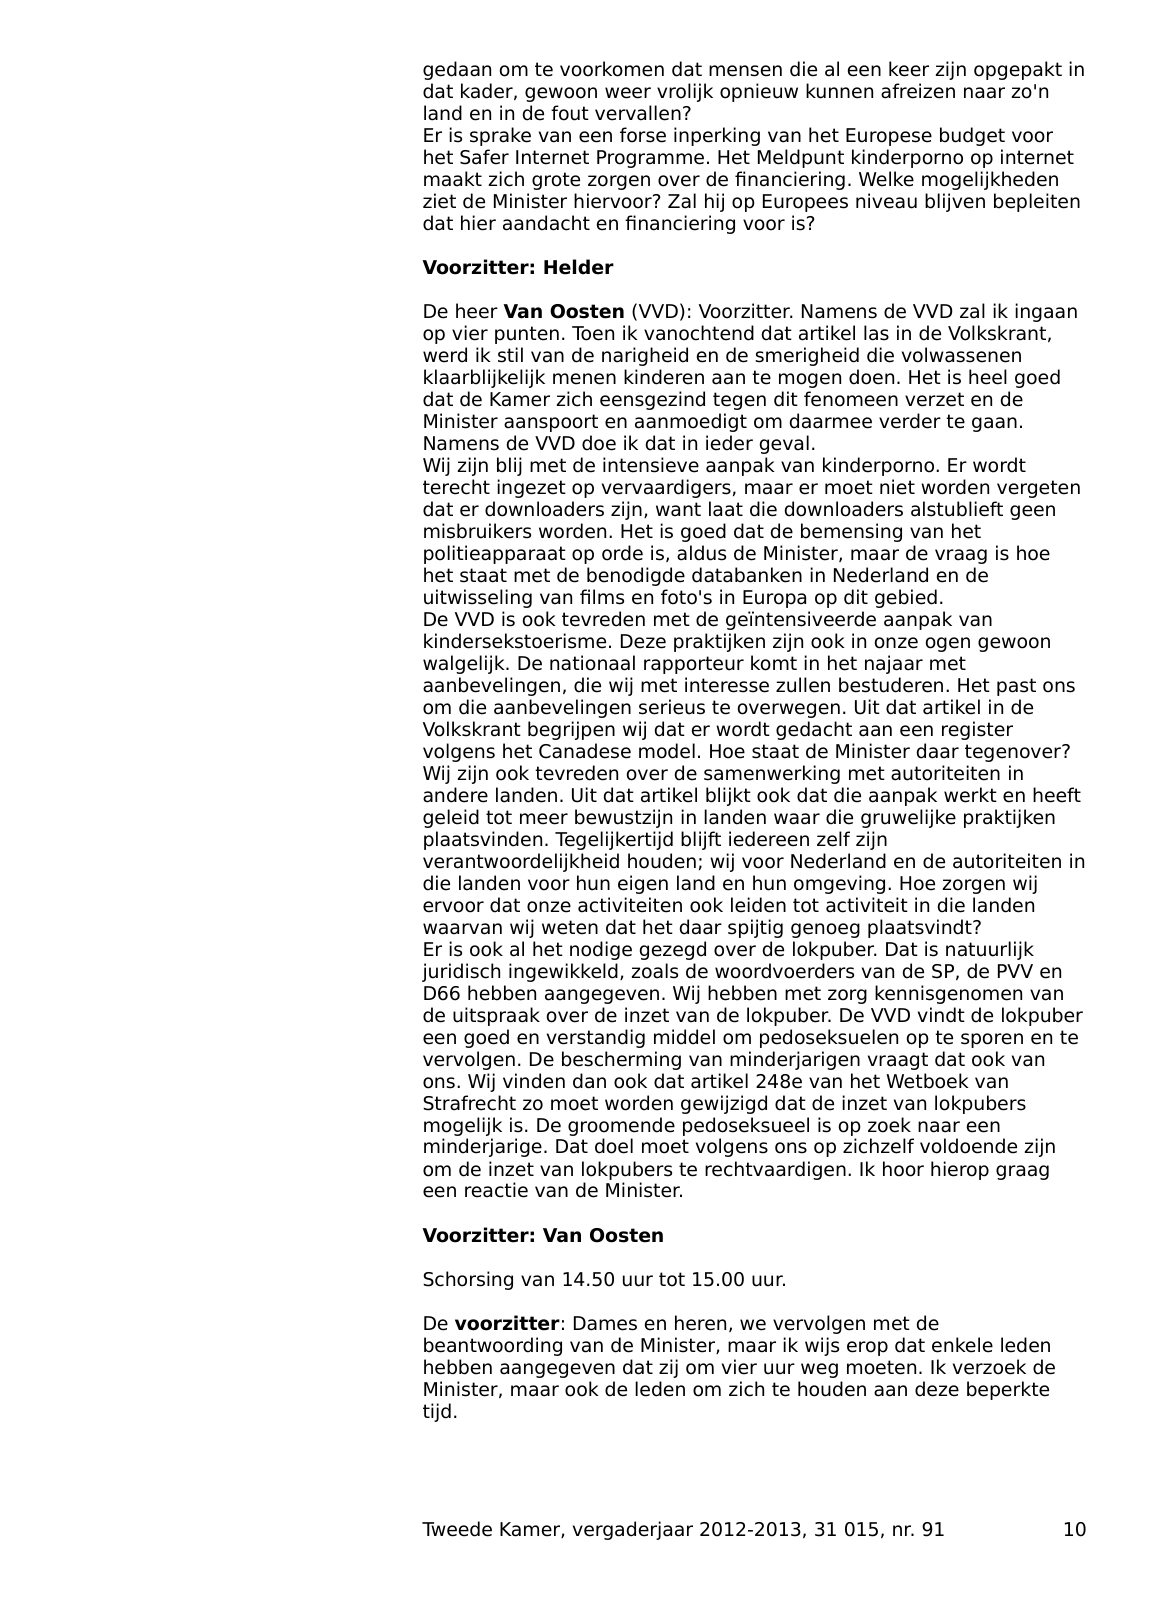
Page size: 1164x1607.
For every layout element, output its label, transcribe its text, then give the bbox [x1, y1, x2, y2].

text gedaan om te voorkomen dat mensen die al een keer zijn opgepakt in dat kader, gewoon weer vrolijk opnieuw kunnen afreizen naar zo'n land en in de fout vervallen? [422, 59, 1087, 125]
subtitle Voorzitter: Helder [422, 257, 1087, 279]
text Wij zijn blij met de intensieve aanpak van kinderporno. Er wordt terecht ingezet op vervaardigers, maar er moet niet worden vergeten dat er downloaders zijn, want laat die downloaders alstublieft geen misbruikers worden. Het is goed dat de bemensing van het politieapparaat op orde is, aldus de Minister, maar de vraag is hoe het staat met de benodigde databanken in Nederland en de uitwisseling van films en foto's in Europa op dit gebied. [422, 455, 1087, 609]
text Er is ook al het nodige gezegd over de lokpuber. Dat is natuurlijk juridisch ingewikkeld, zoals de woordvoerders van de SP, de PVV en D66 hebben aangegeven. Wij hebben met zorg kennisgenomen van de uitspraak over de inzet van de lokpuber. De VVD vindt de lokpuber een goed en verstandig middel om pedoseksuelen op te sporen en te vervolgen. De bescherming van minderjarigen vraagt dat ook van ons. Wij vinden dan ook dat artikel 248e van het Wetboek van Strafrecht zo moet worden gewijzigd dat de inzet van lokpubers mogelijk is. De groomende pedoseksueel is op zoek naar een minderjarige. Dat doel moet volgens ons op zichzelf voldoende zijn om de inzet van lokpubers te rechtvaardigen. Ik hoor hierop graag een reactie van de Minister. [422, 939, 1087, 1202]
text Wij zijn ook tevreden over de samenwerking met autoriteiten in andere landen. Uit dat artikel blijkt ook dat die aanpak werkt en heeft geleid tot meer bewustzijn in landen waar die gruwelijke praktijken plaatsvinden. Tegelijkertijd blijft iedereen zelf zijn verantwoordelijkheid houden; wij voor Nederland en de autoriteiten in die landen voor hun eigen land en hun omgeving. Hoe zorgen wij ervoor dat onze activiteiten ook leiden tot activiteit in die landen waarvan wij weten dat het daar spijtig genoeg plaatsvindt? [422, 763, 1087, 939]
text Er is sprake van een forse inperking van het Europese budget voor het Safer Internet Programme. Het Meldpunt kinderporno op internet maakt zich grote zorgen over de financiering. Welke mogelijkheden ziet de Minister hiervoor? Zal hij op Europees niveau blijven bepleiten dat hier aandacht en financiering voor is? [422, 125, 1087, 235]
text Schorsing van 14.50 uur tot 15.00 uur. [422, 1269, 1087, 1291]
text De voorzitter: Dames en heren, we vervolgen met de beantwoording van de Minister, maar ik wijs erop dat enkele leden hebben aangegeven dat zij om vier uur weg moeten. Ik verzoek de Minister, maar ook de leden om zich te houden aan deze beperkte tijd. [422, 1313, 1087, 1423]
text De VVD is ook tevreden met de geïntensiveerde aanpak van kindersekstoerisme. Deze praktijken zijn ook in onze ogen gewoon walgelijk. De nationaal rapporteur komt in het najaar met aanbevelingen, die wij met interesse zullen bestuderen. Het past ons om die aanbevelingen serieus te overwegen. Uit dat artikel in de Volkskrant begrijpen wij dat er wordt gedacht aan een register volgens het Canadese model. Hoe staat de Minister daar tegenover? [422, 609, 1087, 763]
subtitle Voorzitter: Van Oosten [422, 1224, 1087, 1247]
text De heer Van Oosten (VVD): Voorzitter. Namens de VVD zal ik ingaan op vier punten. Toen ik vanochtend dat artikel las in de Volkskrant, werd ik stil van de narigheid en de smerigheid die volwassenen klaarblijkelijk menen kinderen aan te mogen doen. Het is heel goed dat de Kamer zich eensgezind tegen dit fenomeen verzet en de Minister aanspoort en aanmoedigt om daarmee verder te gaan. Namens de VVD doe ik dat in ieder geval. [422, 301, 1087, 455]
